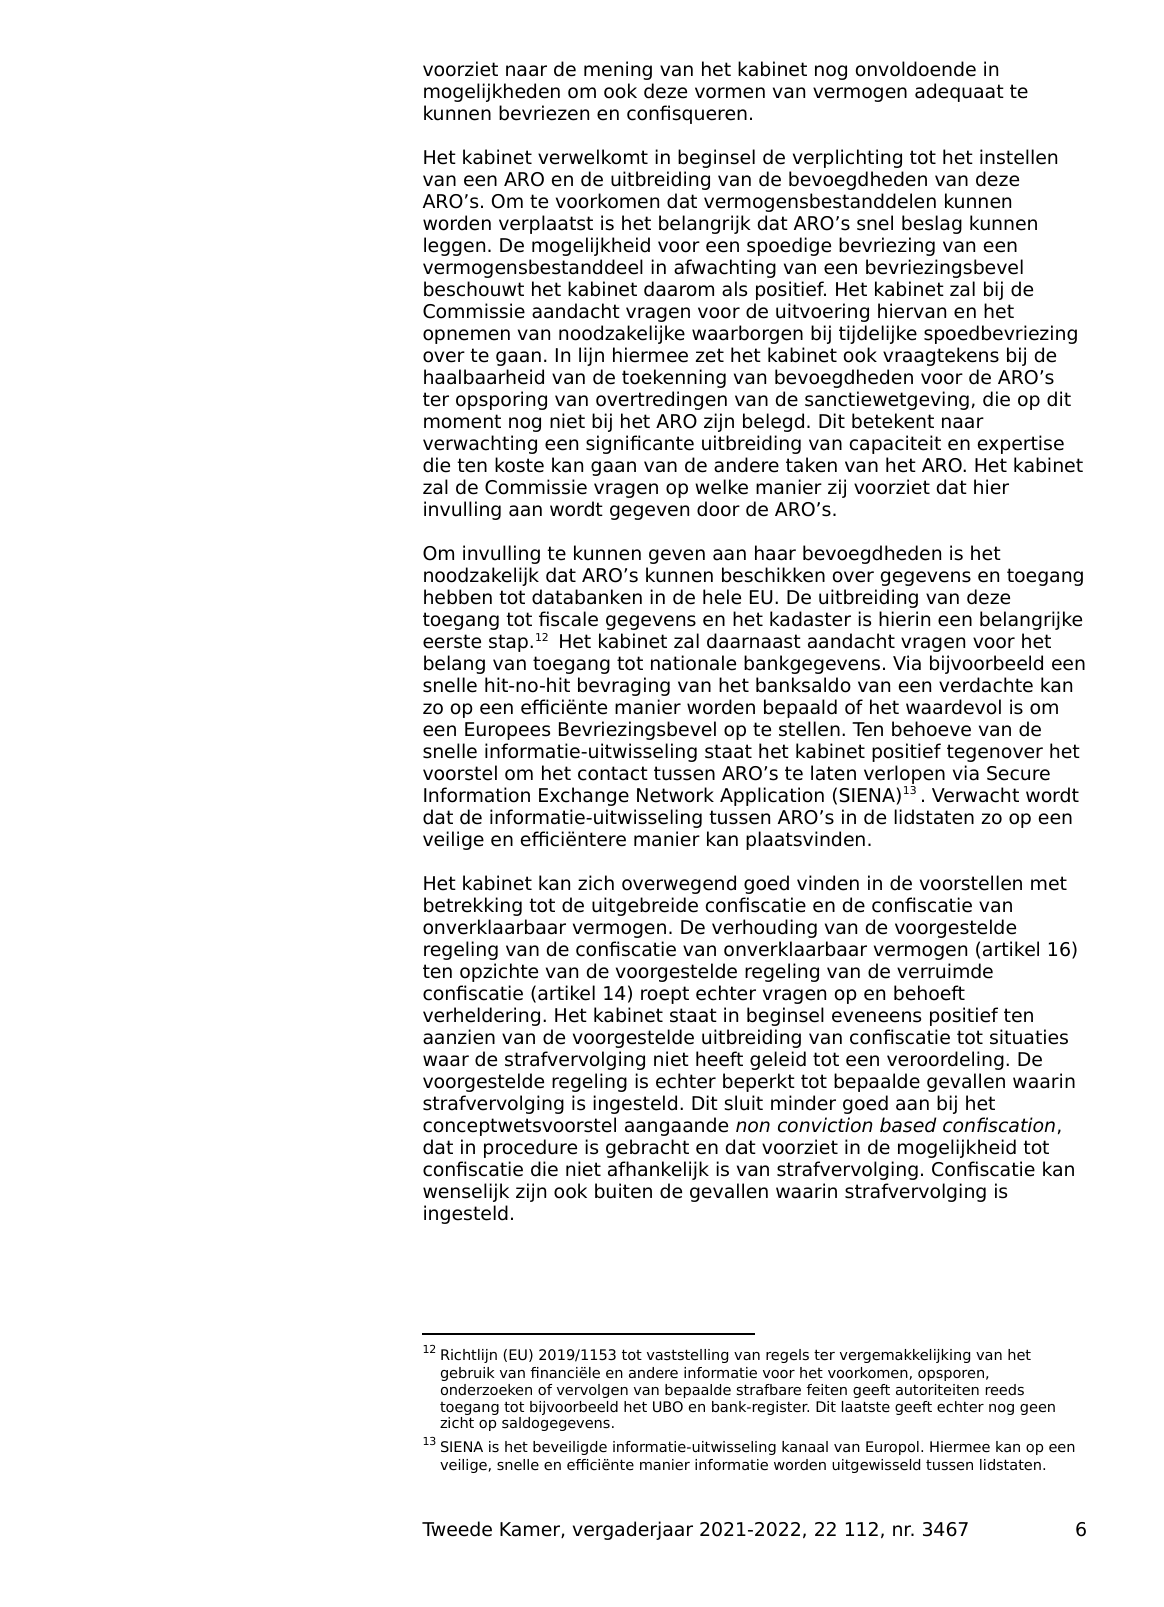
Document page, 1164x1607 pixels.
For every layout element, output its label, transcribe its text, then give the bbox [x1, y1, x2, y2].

text Het kabinet verwelkomt in beginsel de verplichting tot het instellen van een ARO en de uitbreiding van de bevoegdheden van deze ARO’s. Om te voorkomen dat vermogensbestanddelen kunnen worden verplaatst is het belangrijk dat ARO’s snel beslag kunnen leggen. De mogelijkheid voor een spoedige bevriezing van een vermogensbestanddeel in afwachting van een bevriezingsbevel beschouwt het kabinet daarom als positief. Het kabinet zal bij de Commissie aandacht vragen voor de uitvoering hiervan en het opnemen van noodzakelijke waarborgen bij tijdelijke spoedbevriezing over te gaan. In lijn hiermee zet het kabinet ook vraagtekens bij de haalbaarheid van de toekenning van bevoegdheden voor de ARO’s ter opsporing van overtredingen van de sanctiewetgeving, die op dit moment nog niet bij het ARO zijn belegd. Dit betekent naar verwachting een significante uitbreiding van capaciteit en expertise die ten koste kan gaan van de andere taken van het ARO. Het kabinet zal de Commissie vragen op welke manier zij voorziet dat hier invulling aan wordt gegeven door de ARO’s. [422, 147, 1087, 521]
text Richtlijn (EU) 2019/1153 tot vaststelling van regels ter vergemakkelijking van het gebruik van financiële en andere informatie voor het voorkomen, opsporen, onderzoeken of vervolgen van bepaalde strafbare feiten geeft autoriteiten reeds toegang tot bijvoorbeeld het UBO en bank-register. Dit laatste geeft echter nog geen zicht op saldogegevens. [422, 1343, 1087, 1432]
text voorziet naar de mening van het kabinet nog onvoldoende in mogelijkheden om ook deze vormen van vermogen adequaat te kunnen bevriezen en confisqueren. [422, 59, 1087, 125]
text Het kabinet kan zich overwegend goed vinden in de voorstellen met betrekking tot de uitgebreide confiscatie en de confiscatie van onverklaarbaar vermogen. De verhouding van de voorgestelde regeling van de confiscatie van onverklaarbaar vermogen (artikel 16) ten opzichte van de voorgestelde regeling van de verruimde confiscatie (artikel 14) roept echter vragen op en behoeft verheldering. Het kabinet staat in beginsel eveneens positief ten aanzien van de voorgestelde uitbreiding van confiscatie tot situaties waar de strafvervolging niet heeft geleid tot een veroordeling. De voorgestelde regeling is echter beperkt tot bepaalde gevallen waarin strafvervolging is ingesteld. Dit sluit minder goed aan bij het conceptwetsvoorstel aangaande non conviction based confiscation, dat in procedure is gebracht en dat voorziet in de mogelijkheid tot confiscatie die niet afhankelijk is van strafvervolging. Confiscatie kan wenselijk zijn ook buiten de gevallen waarin strafvervolging is ingesteld. [422, 873, 1087, 1224]
text SIENA is het beveiligde informatie-uitwisseling kanaal van Europol. Hiermee kan op een veilige, snelle en efficiënte manier informatie worden uitgewisseld tussen lidstaten. [422, 1435, 1087, 1474]
text Om invulling te kunnen geven aan haar bevoegdheden is het noodzakelijk dat ARO’s kunnen beschikken over gegevens en toegang hebben tot databanken in de hele EU. De uitbreiding van deze toegang tot fiscale gegevens en het kadaster is hierin een belangrijke eerste stap. Het kabinet zal daarnaast aandacht vragen voor het belang van toegang tot nationale bankgegevens. Via bijvoorbeeld een snelle hit-no-hit bevraging van het banksaldo van een verdachte kan zo op een efficiënte manier worden bepaald of het waardevol is om een Europees Bevriezingsbevel op te stellen. Ten behoeve van de snelle informatie-uitwisseling staat het kabinet positief tegenover het voorstel om het contact tussen ARO’s te laten verlopen via Secure Information Exchange Network Application (SIENA). Verwacht wordt dat de informatie-uitwisseling tussen ARO’s in de lidstaten zo op een veilige en efficiëntere manier kan plaatsvinden. [422, 543, 1087, 851]
